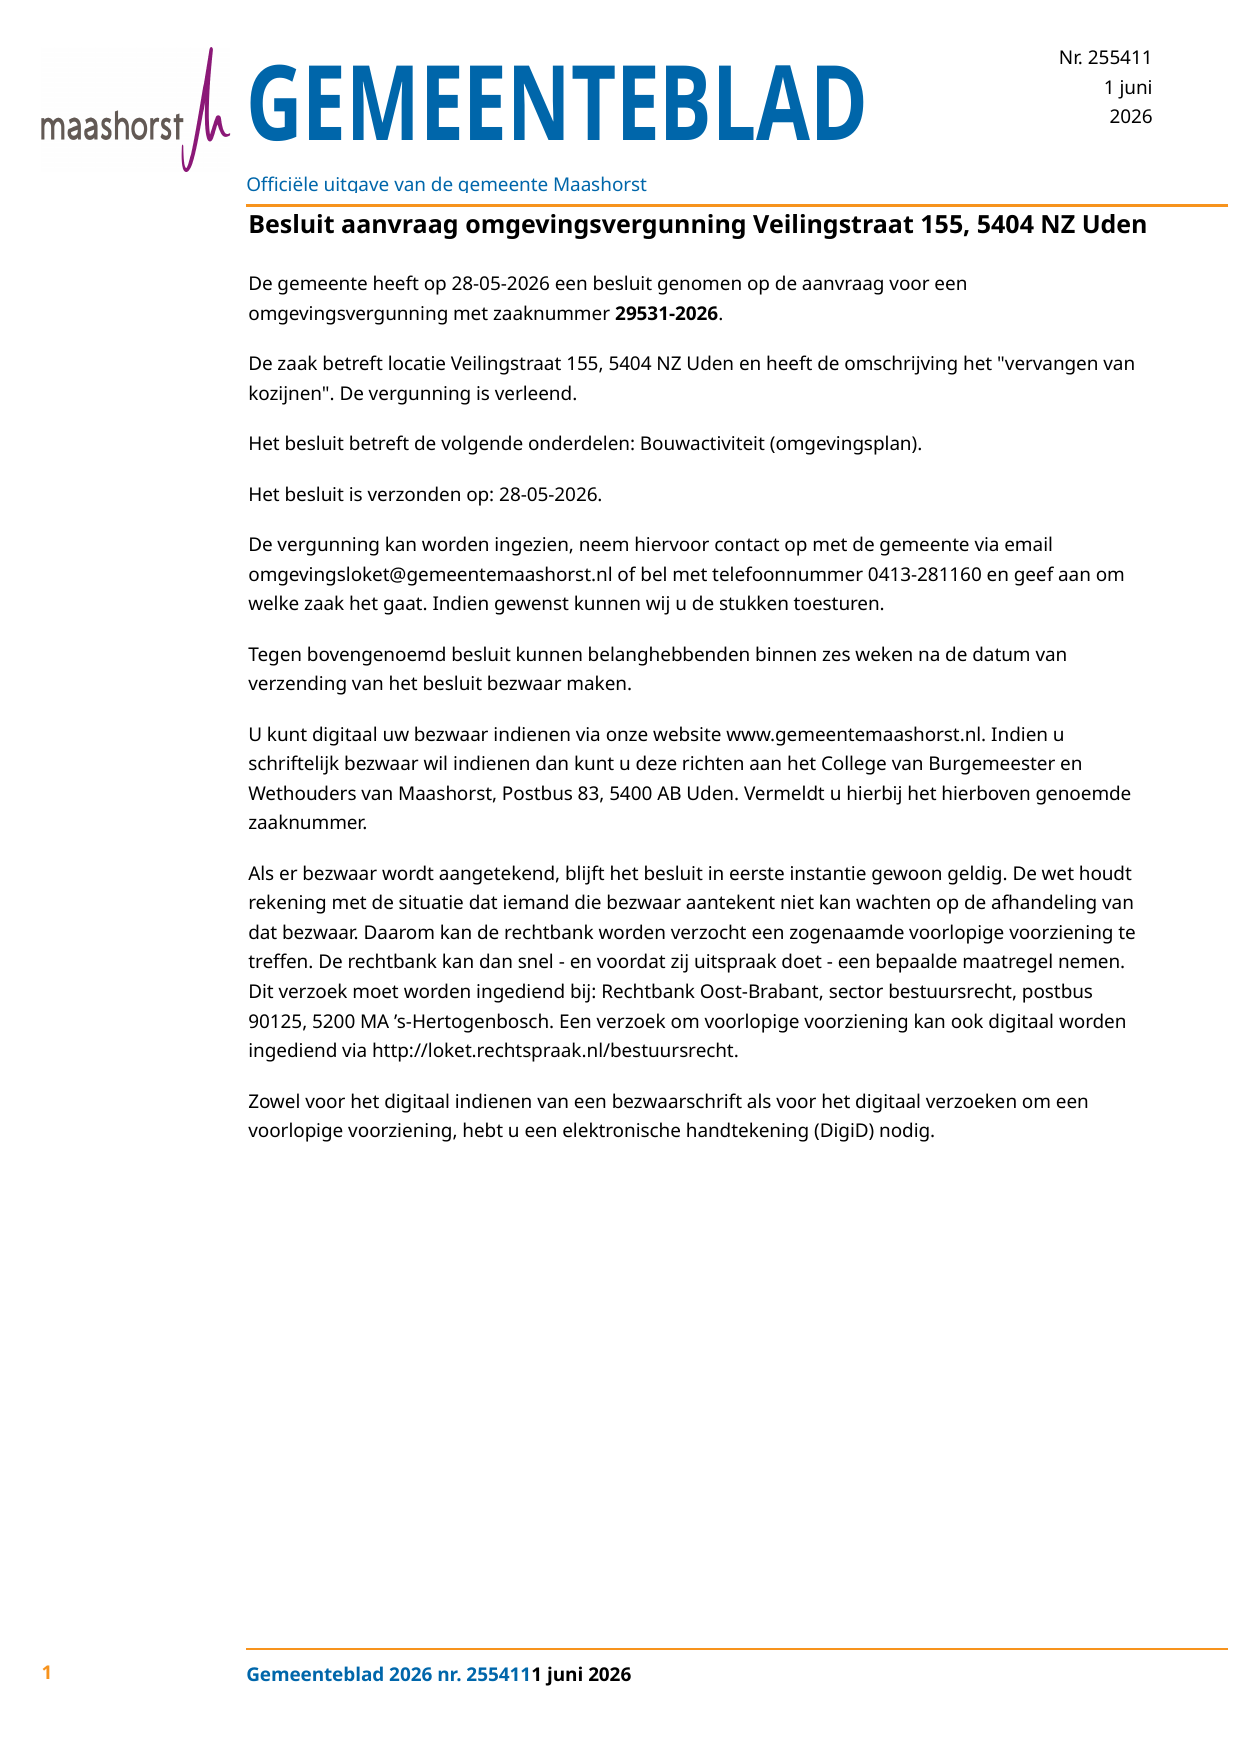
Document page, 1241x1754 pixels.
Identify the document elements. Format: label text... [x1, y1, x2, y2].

text U kunt digitaal uw bezwaar indienen via onze website www.gemeentemaashorst.nl. Indien u schriftelijk bezwaar wil indienen dan kunt u deze richten aan het College van Burgemeester en Wethouders van Maashorst, Postbus 83, 5400 AB Uden. Vermeldt u hierbij het hierboven genoemde zaaknummer. [248, 721, 1152, 835]
picture [41, 47, 231, 172]
text De vergunning kan worden ingezien, neem hiervoor contact op met de gemeente via email omgevingsloket@gemeentemaashorst.nl of bel met telefoonnummer 0413-281160 en geef aan om welke zaak het gaat. Indien gewenst kunnen wij u de stukken toesturen. [248, 531, 1152, 616]
text Zowel voor het digitaal indienen van een bezwaarschrift als voor het digitaal verzoeken om een voorlopige voorziening, hebt u een elektronische handtekening (DigiD) nodig. [248, 1088, 1152, 1143]
text De zaak betreft locatie Veilingstraat 155, 5404 NZ Uden en heeft de omschrijving het "vervangen van kozijnen". De vergunning is verleend. [248, 350, 1152, 406]
text De gemeente heeft op 28-05-2026 een besluit genomen op de aanvraag voor een omgevingsvergunning met zaaknummer 29531-2026. [248, 270, 1152, 326]
text Als er bezwaar wordt aangetekend, blijft het besluit in eerste instantie gewoon geldig. De wet houdt rekening met de situatie dat iemand die bezwaar aantekent niet kan wachten op de afhandeling van dat bezwaar. Daarom kan de rechtbank worden verzocht een zogenaamde voorlopige voorziening te treffen. De rechtbank kan dan snel - en voordat zij uitspraak doet - een bepaalde maatregel nemen. Dit verzoek moet worden ingediend bij: Rechtbank Oost-Brabant, sector bestuursrecht, postbus 90125, 5200 MA ’s-Hertogenbosch. Een verzoek om voorlopige voorziening kan ook digitaal worden ingediend via http://loket.rechtspraak.nl/bestuursrecht. [248, 860, 1152, 1063]
text Het besluit is verzonden op: 28-05-2026. [248, 481, 1152, 506]
text Het besluit betreft de volgende onderdelen: Bouwactiviteit (omgevingsplan). [248, 430, 1152, 456]
text Tegen bovengenoemd besluit kunnen belanghebbenden binnen zes weken na de datum van verzending van het besluit bezwaar maken. [248, 641, 1152, 696]
text Besluit aanvraag omgevingsvergunning Veilingstraat 155, 5404 NZ Uden [248, 207, 1152, 241]
